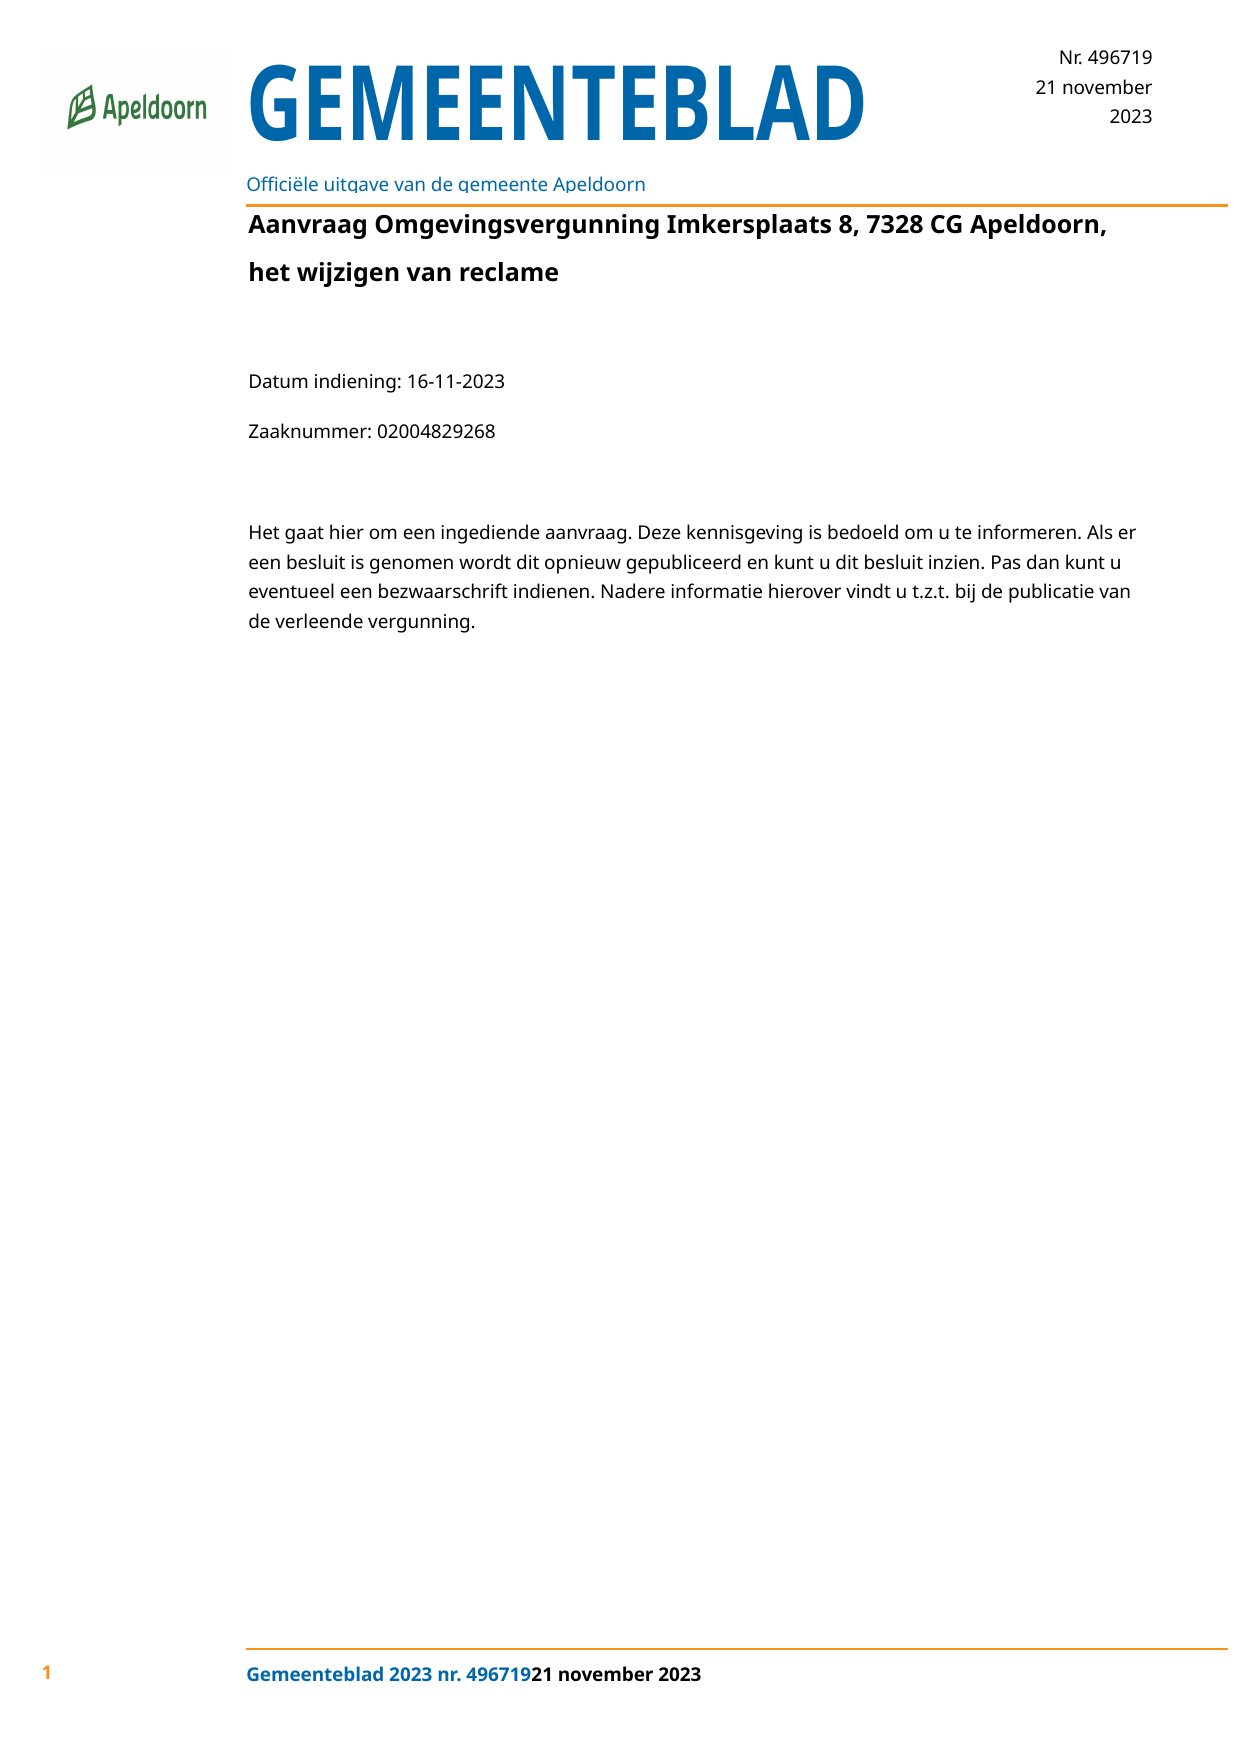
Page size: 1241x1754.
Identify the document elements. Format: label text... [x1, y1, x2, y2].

text Zaaknummer: 02004829268 [248, 419, 1152, 444]
text Het gaat hier om een ingediende aanvraag. Deze kennisgeving is bedoeld om u te informeren. Als er een besluit is genomen wordt dit opnieuw gepubliceerd en kunt u dit besluit inzien. Pas dan kunt u eventueel een bezwaarschrift indienen. Nadere informatie hierover vindt u t.z.t. bij de publicatie van de verleende vergunning. [248, 519, 1152, 634]
text Datum indiening: 16-11-2023 [248, 368, 1152, 394]
text Aanvraag Omgevingsvergunning Imkersplaats 8, 7328 CG Apeldoorn, het wijzigen van reclame [248, 207, 1152, 288]
picture [41, 47, 231, 172]
